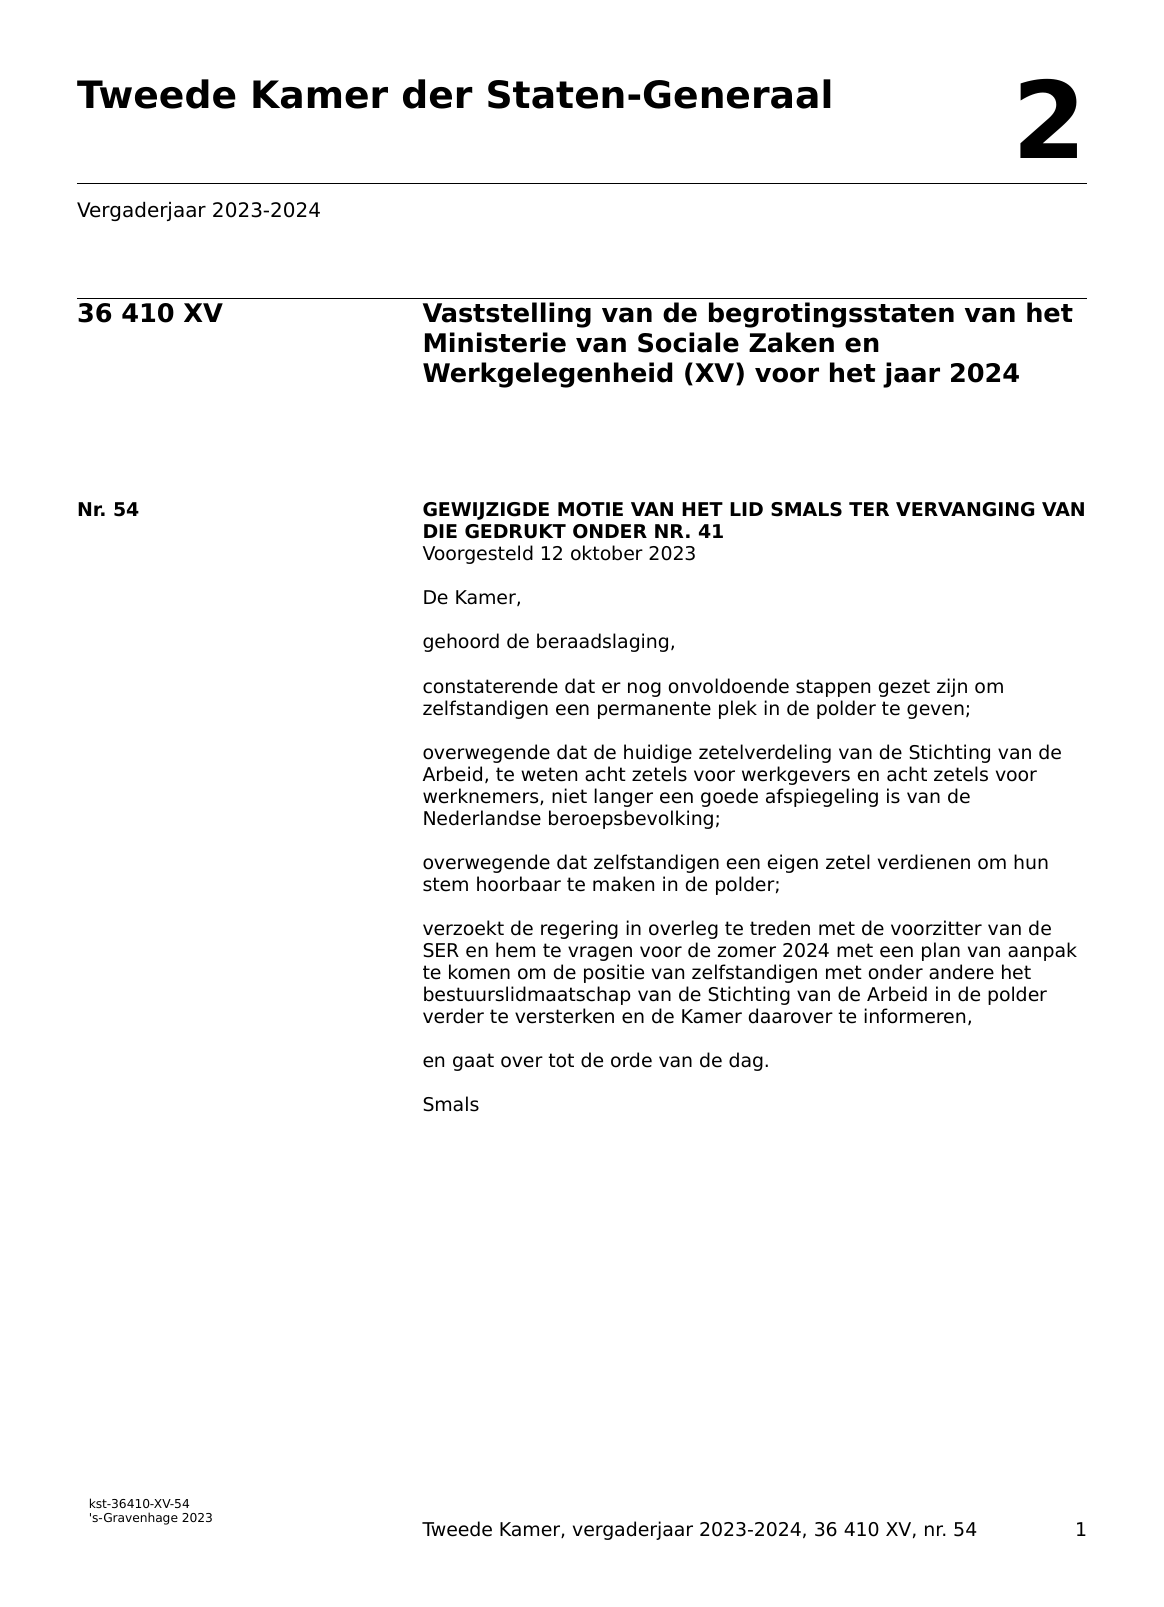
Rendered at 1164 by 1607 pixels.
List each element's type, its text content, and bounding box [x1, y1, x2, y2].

text 's-Gravenhage 2023 [88, 1511, 323, 1525]
text Voorgesteld 12 oktober 2023 [422, 543, 1087, 565]
text overwegende dat zelfstandigen een eigen zetel verdienen om hun stem hoorbaar te maken in de polder; [422, 852, 1087, 896]
table_header 2 [886, 59, 1087, 183]
text verzoekt de regering in overleg te treden met de voorzitter van de SER en hem te vragen voor de zomer 2024 met een plan van aanpak te komen om de positie van zelfstandigen met onder andere het bestuurslidmaatschap van de Stichting van de Arbeid in de polder verder te versterken en de Kamer daarover te informeren, [422, 918, 1087, 1028]
table_cell Vergaderjaar 2023-2024 [77, 184, 1087, 298]
subtitle Nr. 54 GEWIJZIGDE MOTIE VAN HET LID SMALS TER VERVANGING VAN DIE GEDRUKT ONDER NR. 41 [77, 499, 1087, 543]
text en gaat over tot de orde van de dag. [422, 1050, 1087, 1072]
text kst-36410-XV-54 [88, 1497, 323, 1511]
subtitle 36 410 XV Vaststelling van de begrotingsstaten van het Ministerie van Sociale Zaken en Werkgelegenheid (XV) voor het jaar 2024 [77, 299, 1087, 388]
text Smals [422, 1094, 1087, 1116]
text constaterende dat er nog onvoldoende stappen gezet zijn om zelfstandigen een permanente plek in de polder te geven; [422, 676, 1087, 719]
text overwegende dat de huidige zetelverdeling van de Stichting van de Arbeid, te weten acht zetels voor werkgevers en acht zetels voor werknemers, niet langer een goede afspiegeling is van de Nederlandse beroepsbevolking; [422, 742, 1087, 829]
table_header Tweede Kamer der Staten-Generaal [77, 59, 886, 183]
text De Kamer, [422, 587, 1087, 609]
text gehoord de beraadslaging, [422, 631, 1087, 653]
